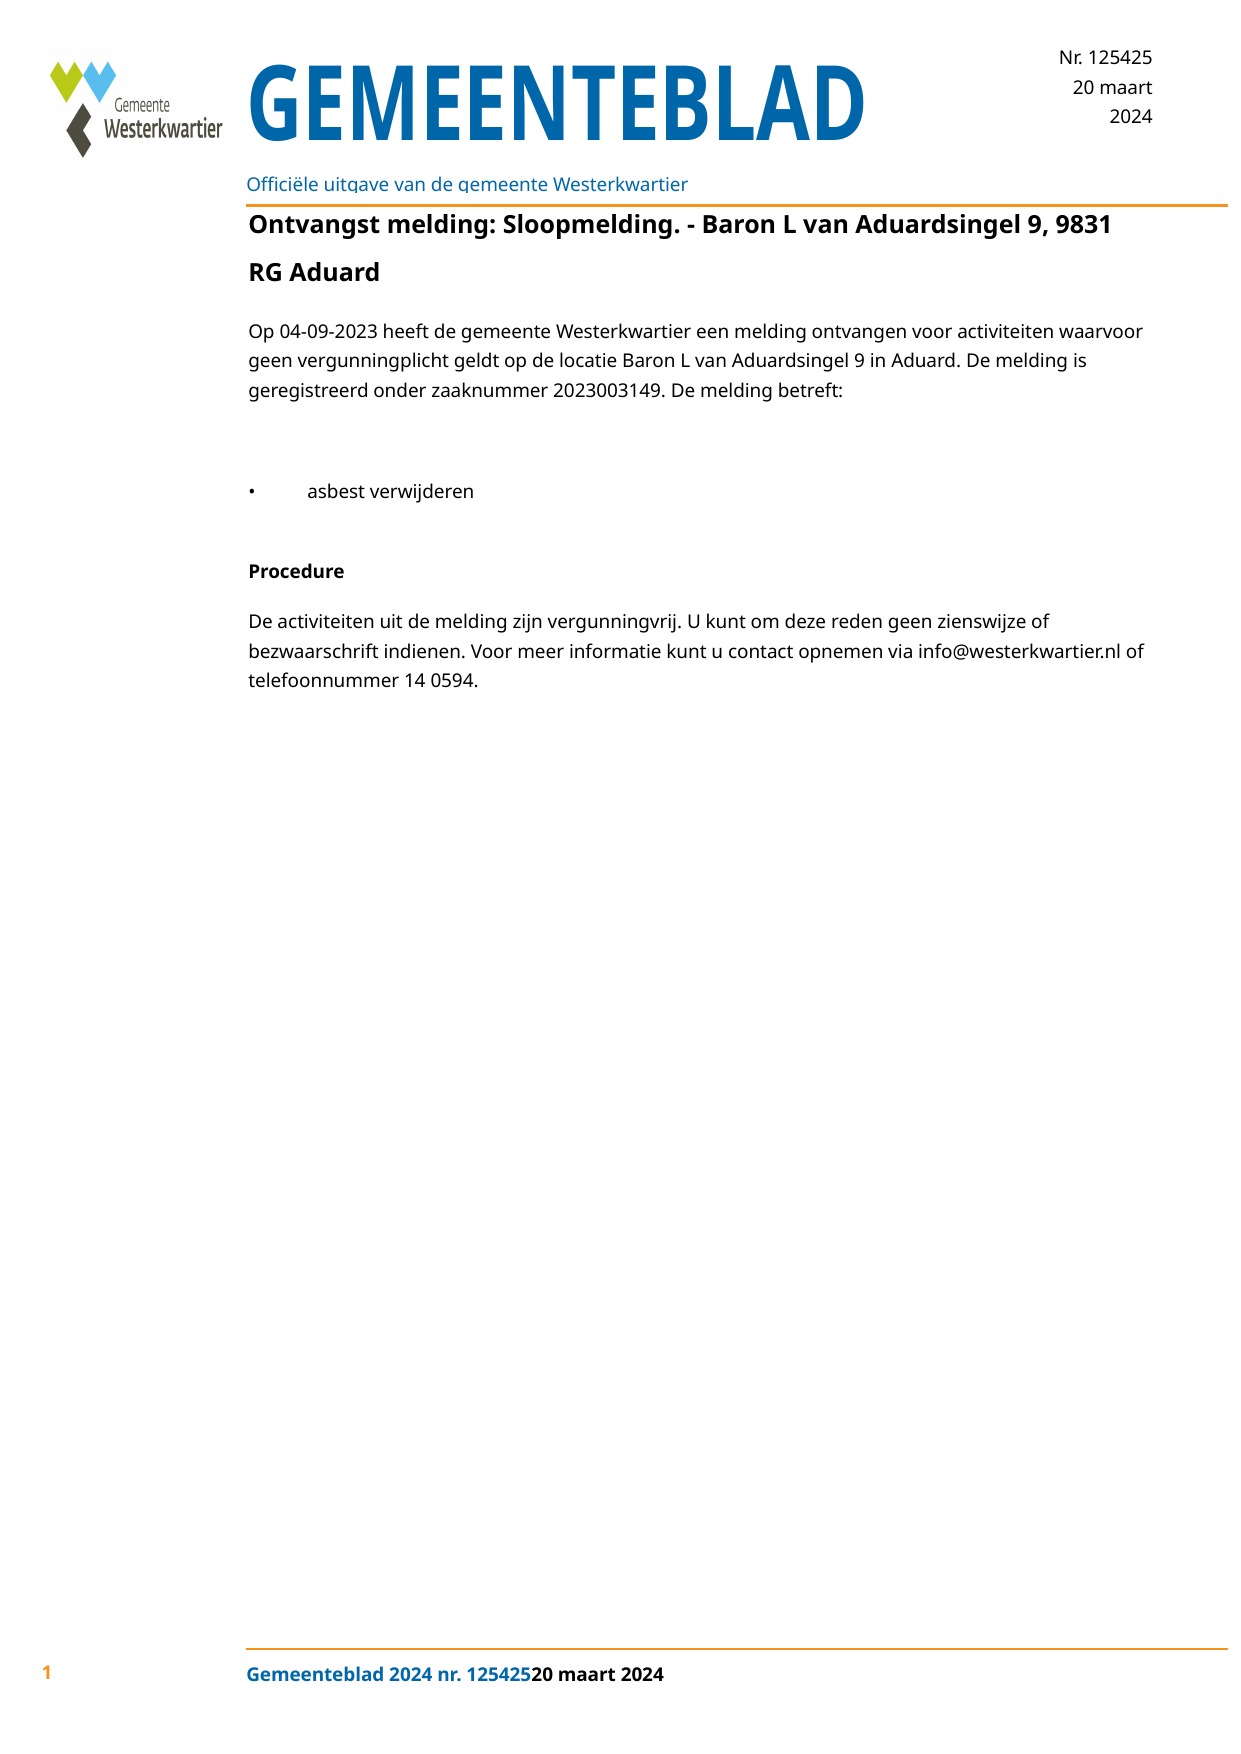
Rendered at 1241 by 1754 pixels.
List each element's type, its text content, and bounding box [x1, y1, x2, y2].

text De activiteiten uit de melding zijn vergunningvrij. U kunt om deze reden geen zienswijze of bezwaarschrift indienen. Voor meer informatie kunt u contact opnemen via info@westerkwartier.nl of telefoonnummer 14 0594. [248, 608, 1152, 693]
text Procedure [248, 558, 1152, 584]
list asbest verwijderen [248, 478, 1152, 504]
text Ontvangst melding: Sloopmelding. - Baron L van Aduardsingel 9, 9831 RG Aduard [248, 207, 1152, 288]
picture [41, 47, 231, 172]
text Op 04-09-2023 heeft de gemeente Westerkwartier een melding ontvangen voor activiteiten waarvoor geen vergunningplicht geldt op de locatie Baron L van Aduardsingel 9 in Aduard. De melding is geregistreerd onder zaaknummer 2023003149. De melding betreft: [248, 318, 1152, 403]
